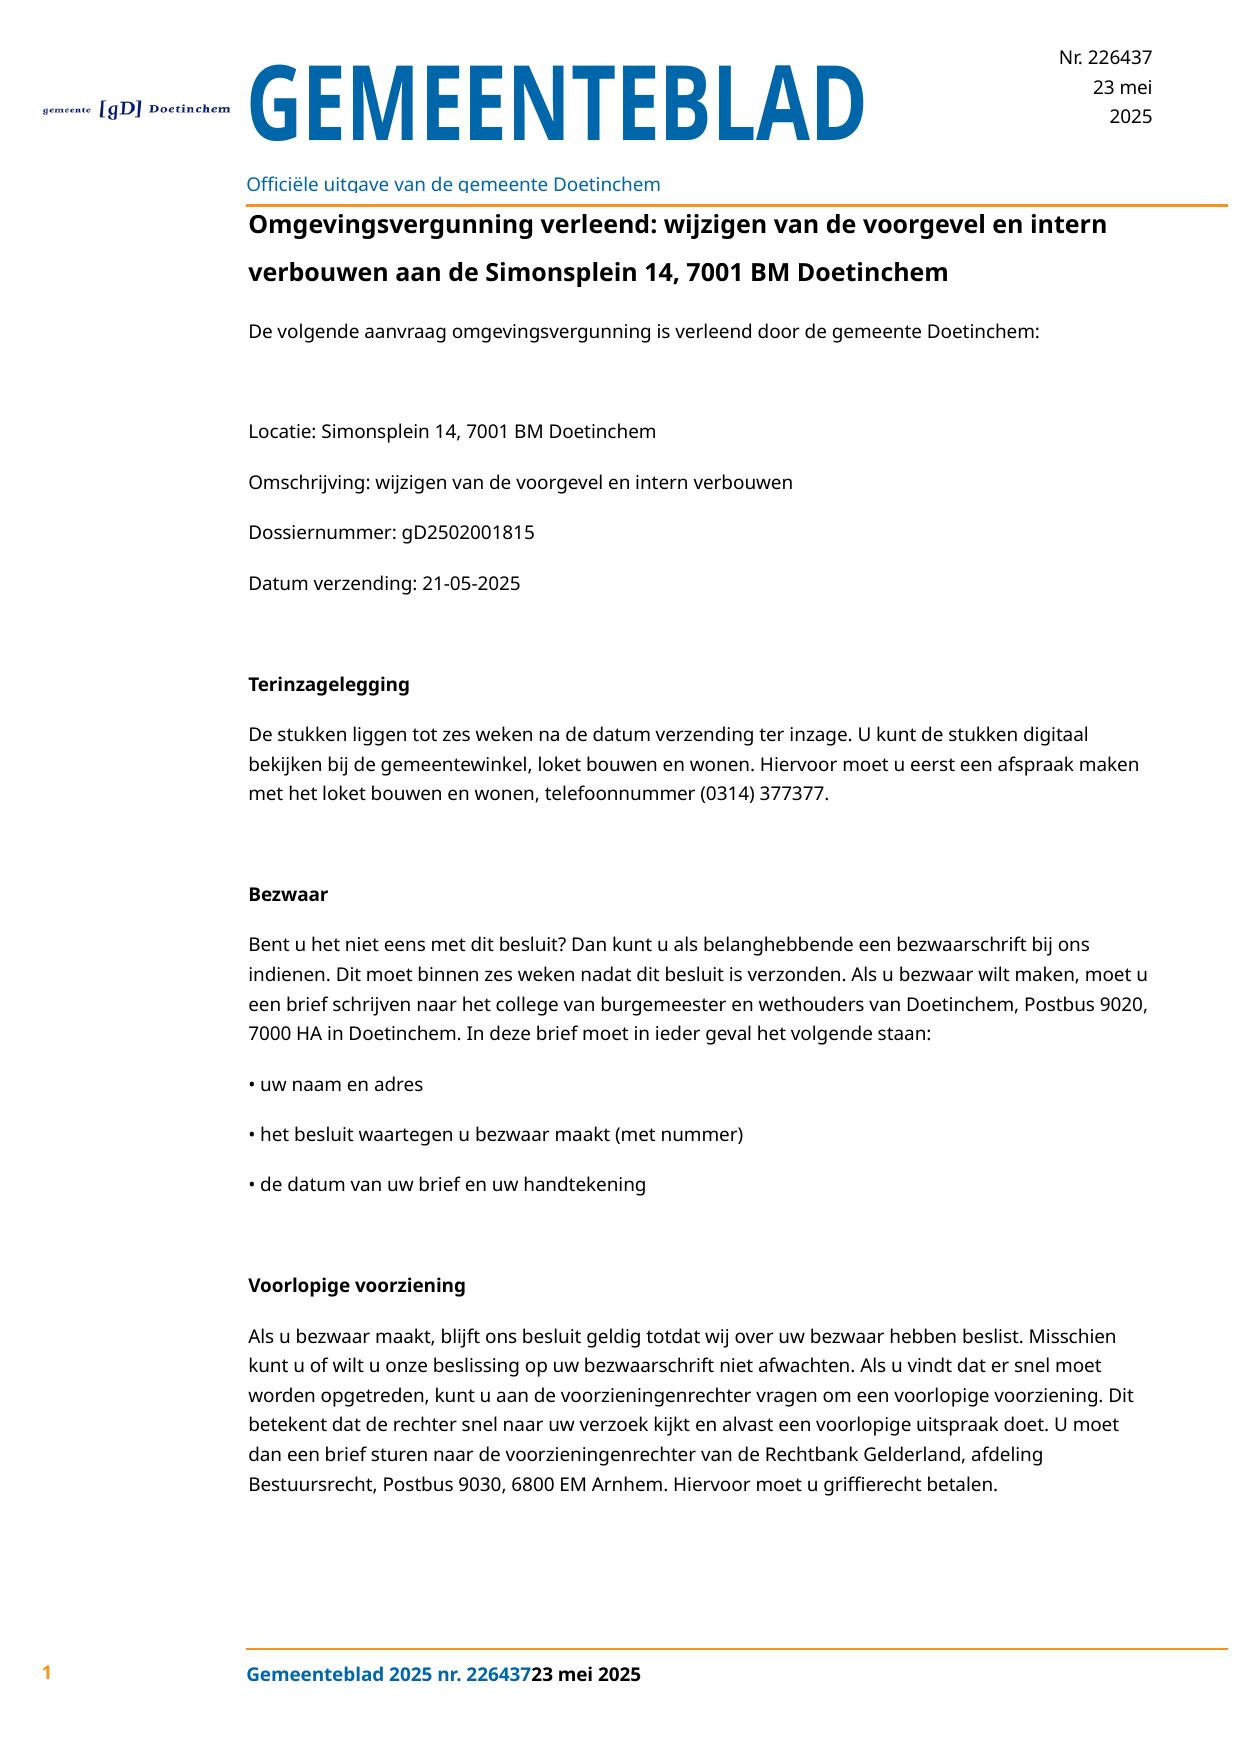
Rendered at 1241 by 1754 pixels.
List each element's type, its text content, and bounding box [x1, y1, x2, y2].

text Bent u het niet eens met dit besluit? Dan kunt u als belanghebbende een bezwaarschrift bij ons indienen. Dit moet binnen zes weken nadat dit besluit is verzonden. Als u bezwaar wilt maken, moet u een brief schrijven naar het college van burgemeester en wethouders van Doetinchem, Postbus 9020, 7000 HA in Doetinchem. In deze brief moet in ieder geval het volgende staan: [248, 932, 1152, 1046]
text • uw naam en adres [248, 1071, 1152, 1097]
text Omgevingsvergunning verleend: wijzigen van de voorgevel en intern verbouwen aan de Simonsplein 14, 7001 BM Doetinchem [248, 207, 1152, 288]
text Terinzagelegging [248, 671, 1152, 697]
text Bezwaar [248, 881, 1152, 907]
text Voorlopige voorziening [248, 1272, 1152, 1298]
text De stukken liggen tot zes weken na de datum verzending ter inzage. U kunt de stukken digitaal bekijken bij de gemeentewinkel, loket bouwen en wonen. Hiervoor moet u eerst een afspraak maken met het loket bouwen en wonen, telefoonnummer (0314) 377377. [248, 721, 1152, 806]
picture [41, 47, 231, 172]
text Dossiernummer: gD2502001815 [248, 519, 1152, 545]
text Als u bezwaar maakt, blijft ons besluit geldig totdat wij over uw bezwaar hebben beslist. Misschien kunt u of wilt u onze beslissing op uw bezwaarschrift niet afwachten. Als u vindt dat er snel moet worden opgetreden, kunt u aan de voorzieningenrechter vragen om een voorlopige voorziening. Dit betekent dat de rechter snel naar uw verzoek kijkt en alvast een voorlopige uitspraak doet. U moet dan een brief sturen naar de voorzieningenrechter van de Rechtbank Gelderland, afdeling Bestuursrecht, Postbus 9030, 6800 EM Arnhem. Hiervoor moet u griffierecht betalen. [248, 1323, 1152, 1497]
text • de datum van uw brief en uw handtekening [248, 1172, 1152, 1197]
text De volgende aanvraag omgevingsvergunning is verleend door de gemeente Doetinchem: [248, 318, 1152, 344]
text Omschrijving: wijzigen van de voorgevel en intern verbouwen [248, 469, 1152, 495]
text • het besluit waartegen u bezwaar maakt (met nummer) [248, 1121, 1152, 1147]
text Datum verzending: 21-05-2025 [248, 570, 1152, 596]
text Locatie: Simonsplein 14, 7001 BM Doetinchem [248, 419, 1152, 444]
